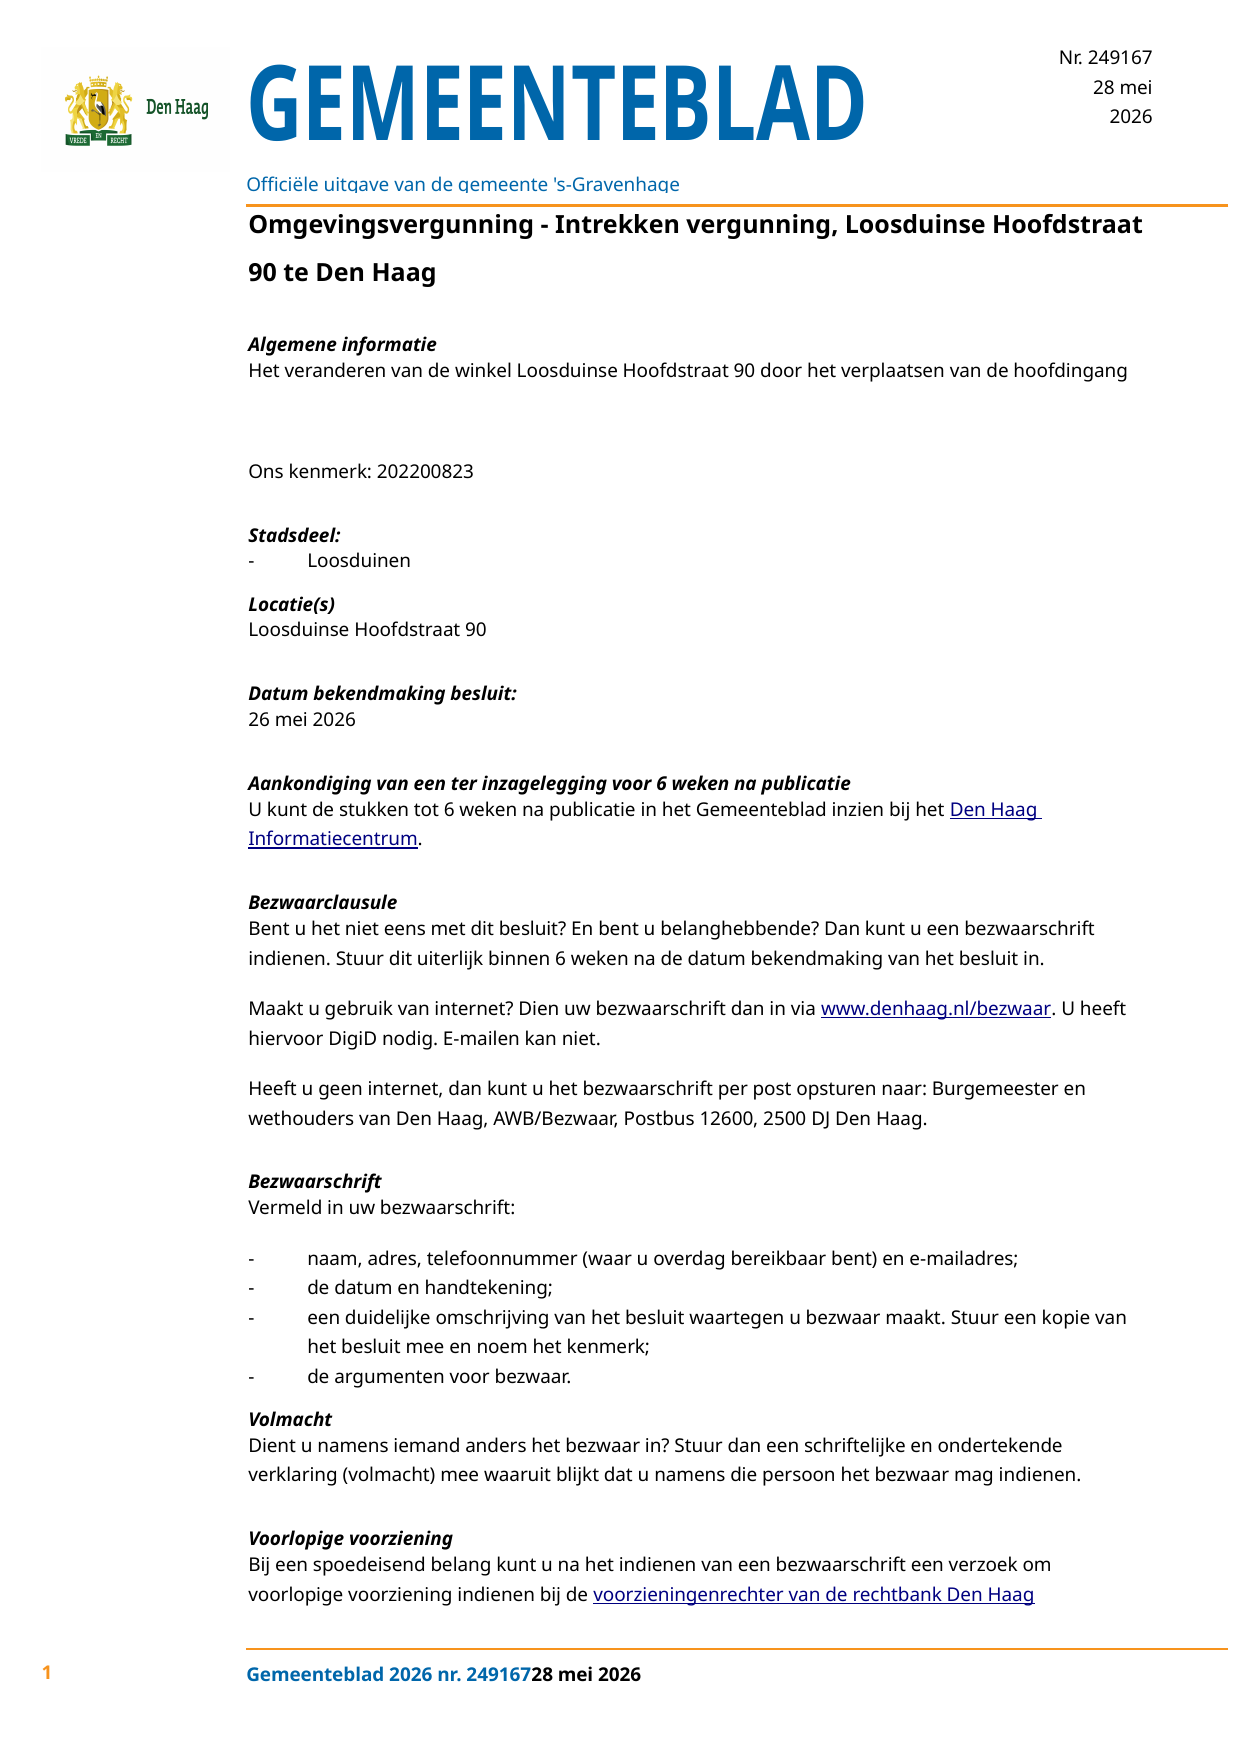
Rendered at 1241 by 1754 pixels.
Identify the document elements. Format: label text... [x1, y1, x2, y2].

text Het veranderen van de winkel Loosduinse Hoofdstraat 90 door het verplaatsen van de hoofdingang [248, 357, 1152, 383]
text Loosduinse Hoofdstraat 90 [248, 617, 1152, 642]
text Stadsdeel: [248, 522, 1152, 548]
text Maakt u gebruik van internet? Dien uw bezwaarschrift dan in via www.denhaag.nl/bezwaar. U heeft hiervoor DigiD nodig. E-mailen kan niet. [248, 995, 1152, 1051]
list naam, adres, telefoonnummer (waar u overdag bereikbaar bent) en e-mailadres; [248, 1245, 1152, 1271]
text Locatie(s) [248, 591, 1152, 617]
text Bij een spoedeisend belang kunt u na het indienen van een bezwaarschrift een verzoek om voorlopige voorziening indienen bij de voorzieningenrechter van de rechtbank Den Haag [248, 1551, 1152, 1607]
text Datum bekendmaking besluit: [248, 681, 1152, 706]
text 26 mei 2026 [248, 706, 1152, 732]
text Algemene informatie [248, 331, 1152, 357]
text Volmacht [248, 1406, 1152, 1432]
text Vermeld in uw bezwaarschrift: [248, 1194, 1152, 1220]
list de datum en handtekening; [248, 1274, 1152, 1300]
text Omgevingsvergunning - Intrekken vergunning, Loosduinse Hoofdstraat 90 te Den Haag [248, 207, 1152, 288]
text U kunt de stukken tot 6 weken na publicatie in het Gemeenteblad inzien bij het Den Haag Informatiecentrum. [248, 796, 1152, 851]
text Dient u namens iemand anders het bezwaar in? Stuur dan een schriftelijke en ondertekende verklaring (volmacht) mee waaruit blijkt dat u namens die persoon het bezwaar mag indienen. [248, 1432, 1152, 1487]
text Bezwaarclausule [248, 889, 1152, 915]
text Aankondiging van een ter inzagelegging voor 6 weken na publicatie [248, 770, 1152, 796]
list een duidelijke omschrijving van het besluit waartegen u bezwaar maakt. Stuur een kopie van het besluit mee en noem het kenmerk; [248, 1304, 1152, 1359]
text Voorlopige voorziening [248, 1526, 1152, 1551]
text Bezwaarschrift [248, 1169, 1152, 1194]
text Bent u het niet eens met dit besluit? En bent u belanghebbende? Dan kunt u een bezwaarschrift indienen. Stuur dit uiterlijk binnen 6 weken na de datum bekendmaking van het besluit in. [248, 915, 1152, 971]
list Loosduinen [248, 548, 1152, 573]
text Heeft u geen internet, dan kunt u het bezwaarschrift per post opsturen naar: Burgemeester en wethouders van Den Haag, AWB/Bezwaar, Postbus 12600, 2500 DJ Den Haag. [248, 1075, 1152, 1131]
list de argumenten voor bezwaar. [248, 1363, 1152, 1389]
picture [41, 47, 231, 172]
text Ons kenmerk: 202200823 [248, 458, 1152, 484]
